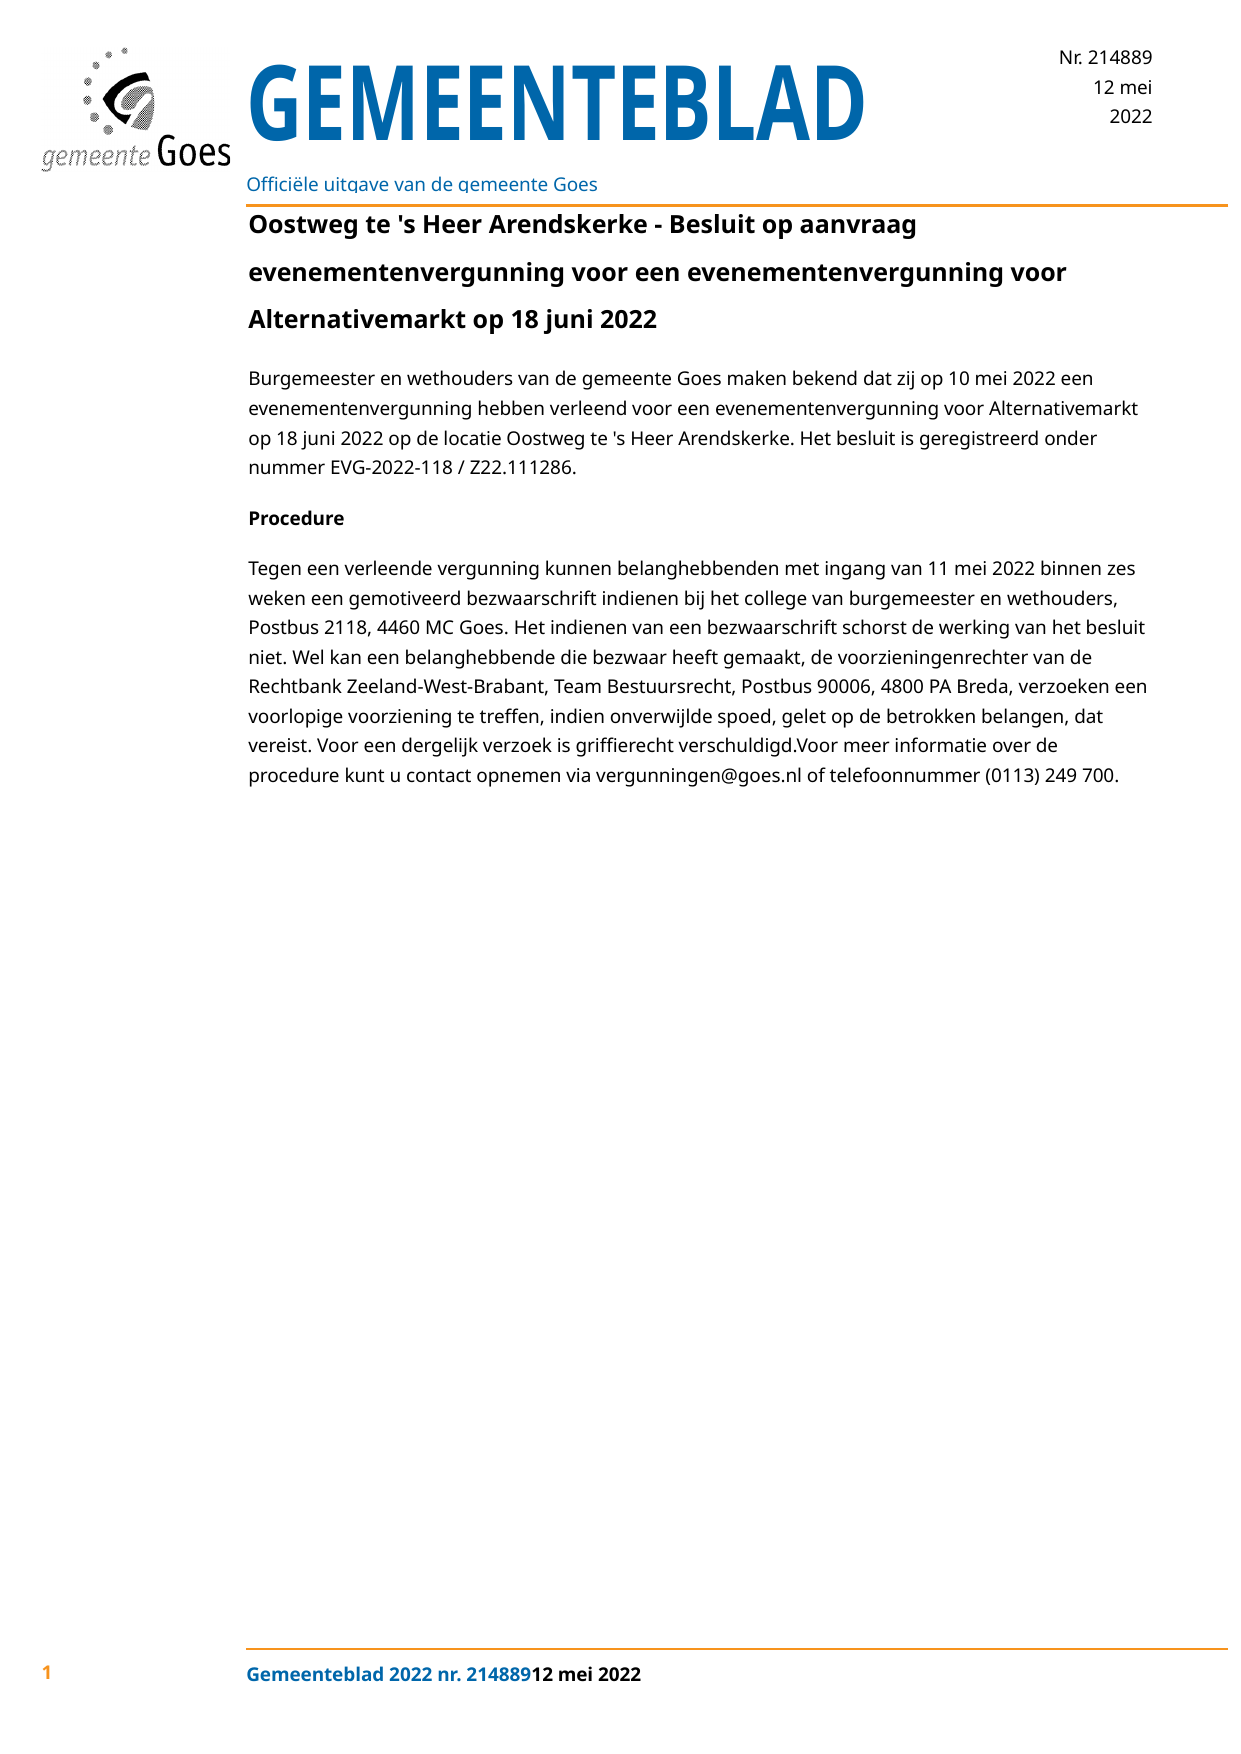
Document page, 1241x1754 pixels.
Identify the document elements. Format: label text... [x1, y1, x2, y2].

text Oostweg te 's Heer Arendskerke - Besluit op aanvraag evenementenvergunning voor een evenementenvergunning voor Alternativemarkt op 18 juni 2022 [248, 207, 1152, 336]
text Procedure [248, 505, 1152, 530]
text Burgemeester en wethouders van de gemeente Goes maken bekend dat zij op 10 mei 2022 een evenementenvergunning hebben verleend voor een evenementenvergunning voor Alternativemarkt op 18 juni 2022 op de locatie Oostweg te 's Heer Arendskerke. Het besluit is geregistreerd onder nummer EVG-2022-118 / Z22.111286. [248, 366, 1152, 480]
picture [41, 47, 231, 172]
text Tegen een verleende vergunning kunnen belanghebbenden met ingang van 11 mei 2022 binnen zes weken een gemotiveerd bezwaarschrift indienen bij het college van burgemeester en wethouders, Postbus 2118, 4460 MC Goes. Het indienen van een bezwaarschrift schorst de werking van het besluit niet. Wel kan een belanghebbende die bezwaar heeft gemaakt, de voorzieningenrechter van de Rechtbank Zeeland-West-Brabant, Team Bestuursrecht, Postbus 90006, 4800 PA Breda, verzoeken een voorlopige voorziening te treffen, indien onverwijlde spoed, gelet op de betrokken belangen, dat vereist. Voor een dergelijk verzoek is griffierecht verschuldigd.Voor meer informatie over de procedure kunt u contact opnemen via vergunningen@goes.nl of telefoonnummer (0113) 249 700. [248, 555, 1152, 788]
